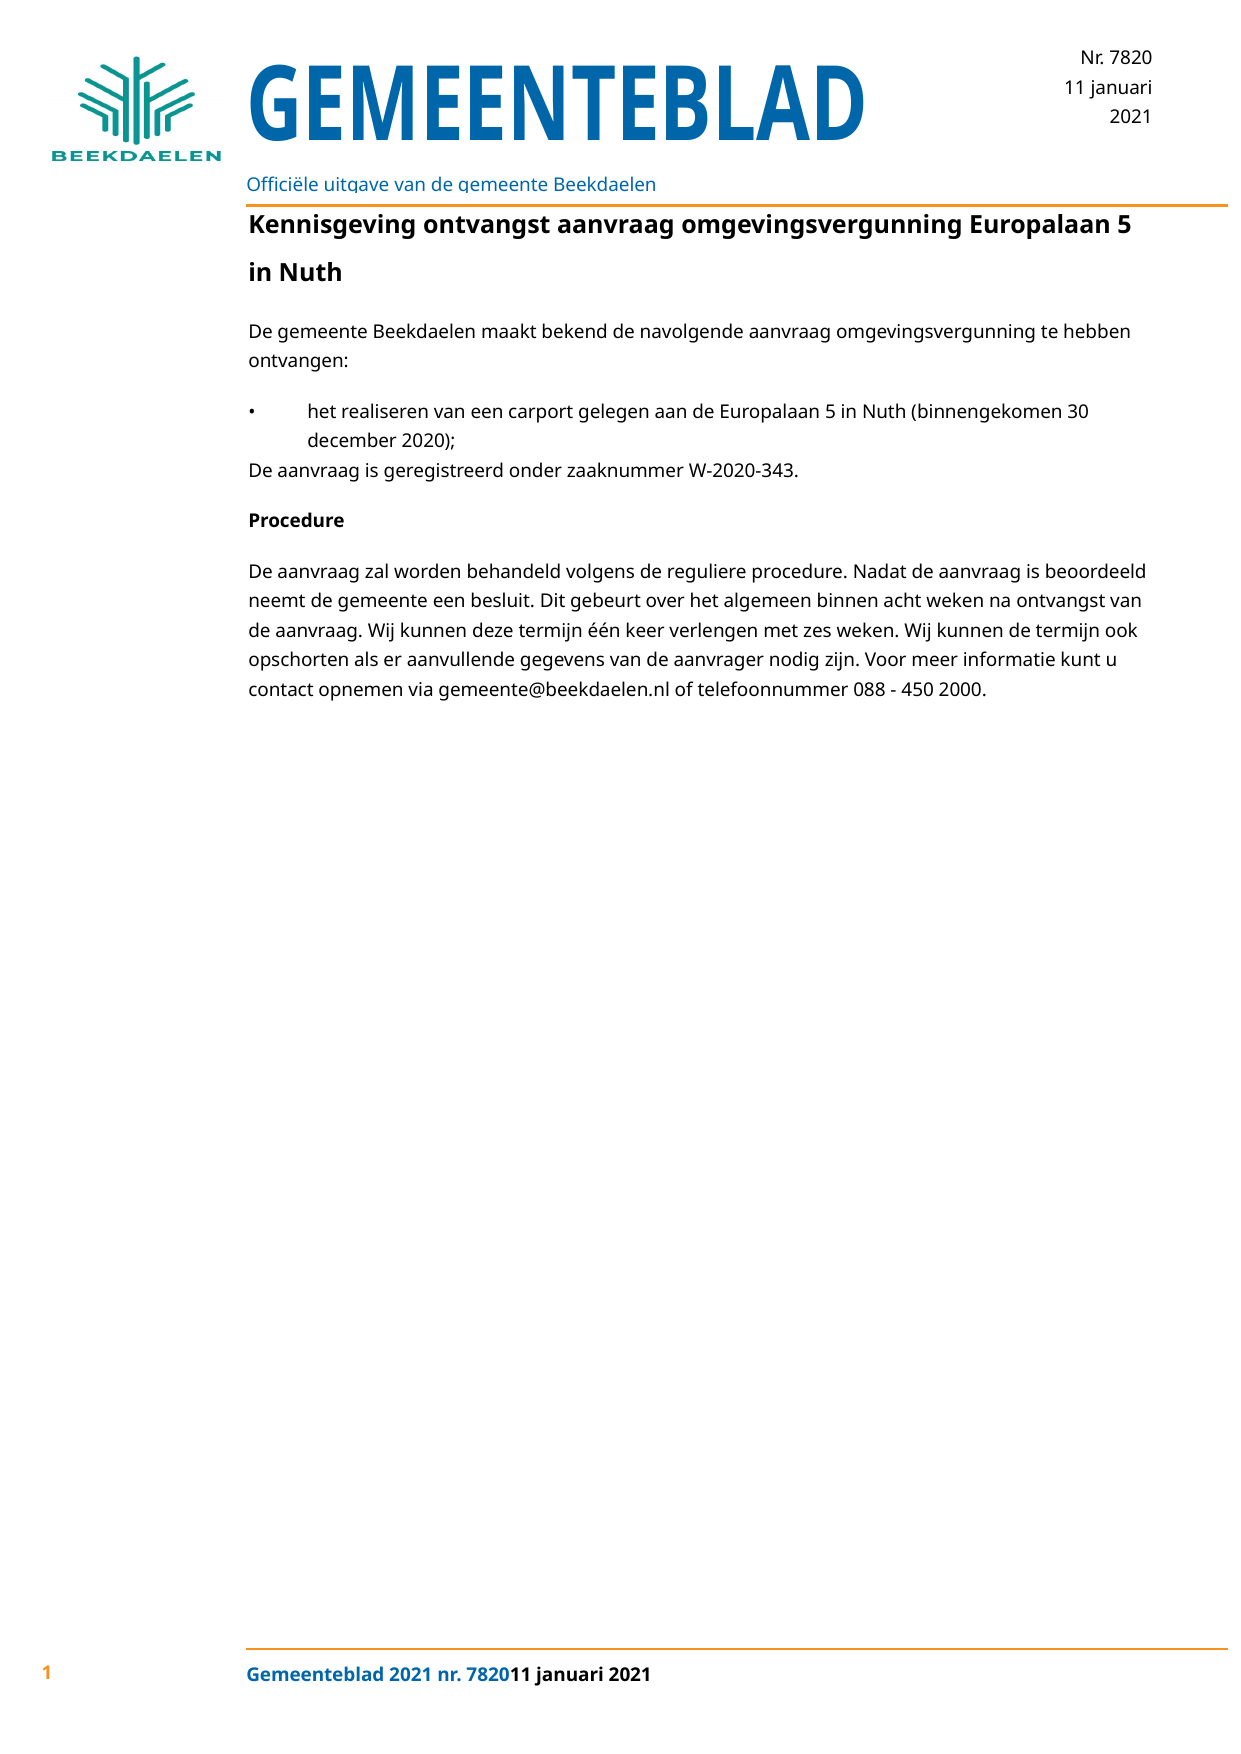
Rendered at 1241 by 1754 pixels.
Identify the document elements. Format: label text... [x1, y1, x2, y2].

text Kennisgeving ontvangst aanvraag omgevingsvergunning Europalaan 5 in Nuth [248, 207, 1152, 288]
text De aanvraag zal worden behandeld volgens de reguliere procedure. Nadat de aanvraag is beoordeeld neemt de gemeente een besluit. Dit gebeurt over het algemeen binnen acht weken na ontvangst van de aanvraag. Wij kunnen deze termijn één keer verlengen met zes weken. Wij kunnen de termijn ook opschorten als er aanvullende gegevens van de aanvrager nodig zijn. Voor meer informatie kunt u contact opnemen via gemeente@beekdaelen.nl of telefoonnummer 088 - 450 2000. [248, 558, 1152, 702]
text De aanvraag is geregistreerd onder zaaknummer W-2020-343. [248, 457, 1152, 483]
picture [41, 47, 231, 172]
text De gemeente Beekdaelen maakt bekend de navolgende aanvraag omgevingsvergunning te hebben ontvangen: [248, 318, 1152, 373]
list het realiseren van een carport gelegen aan de Europalaan 5 in Nuth (binnengekomen 30 december 2020); [248, 398, 1152, 453]
text Procedure [248, 507, 1152, 533]
